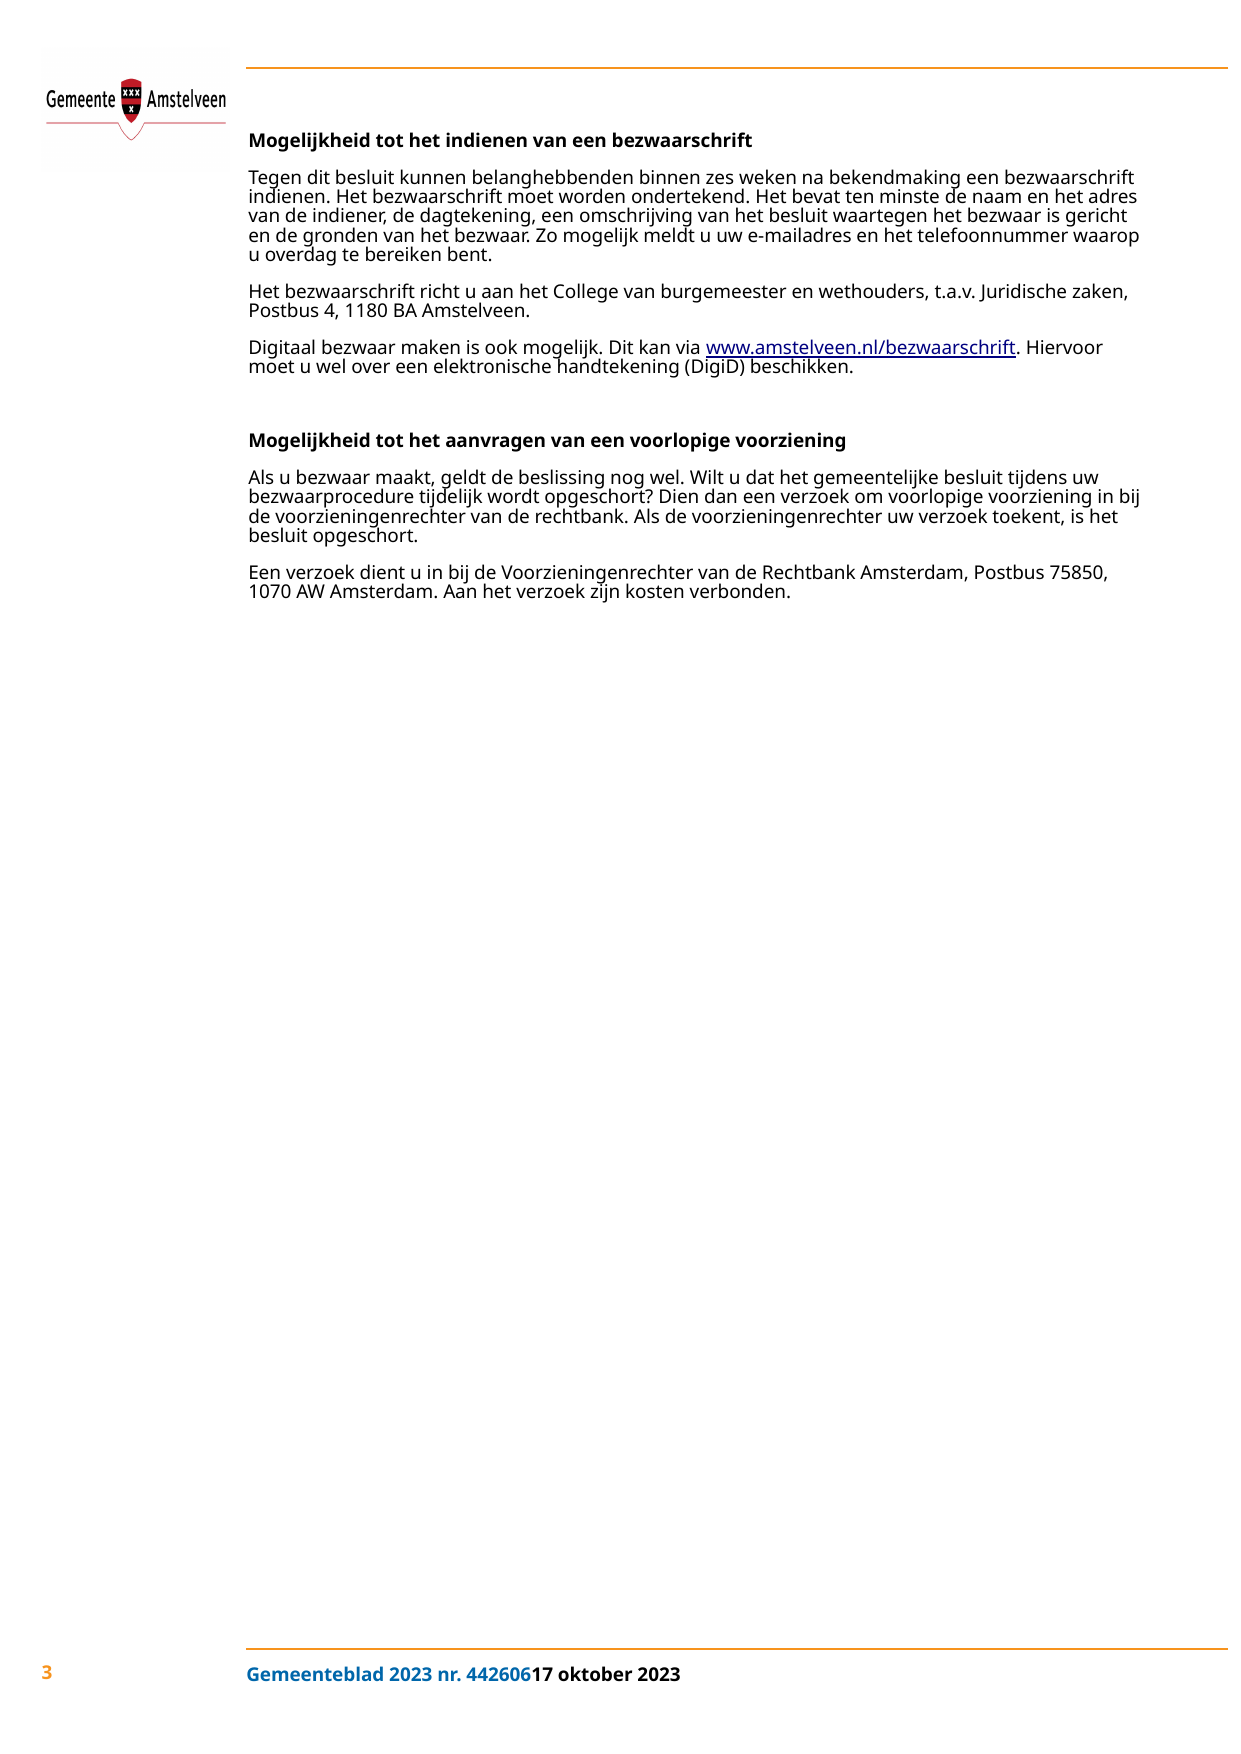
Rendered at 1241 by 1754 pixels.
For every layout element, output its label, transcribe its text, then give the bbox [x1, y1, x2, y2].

text Mogelijkheid tot het aanvragen van een voorlopige voorziening [248, 432, 1152, 452]
text Het bezwaarschrift richt u aan het College van burgemeester en wethouders, t.a.v. Juridische zaken, Postbus 4, 1180 BA Amstelveen. [248, 283, 1152, 321]
text Een verzoek dient u in bij de Voorzieningenrechter van de Rechtbank Amsterdam, Postbus 75850, 1070 AW Amsterdam. Aan het verzoek zijn kosten verbonden. [248, 564, 1152, 603]
text Als u bezwaar maakt, geldt de beslissing nog wel. Wilt u dat het gemeentelijke besluit tijdens uw bezwaarprocedure tijdelijk wordt opgeschort? Dien dan een verzoek om voorlopige voorziening in bij de voorzieningenrechter van de rechtbank. Als de voorzieningenrechter uw verzoek toekent, is het besluit opgeschort. [248, 469, 1152, 546]
text Mogelijkheid tot het indienen van een bezwaarschrift [248, 132, 1152, 151]
text Tegen dit besluit kunnen belanghebbenden binnen zes weken na bekendmaking een bezwaarschrift indienen. Het bezwaarschrift moet worden ondertekend. Het bevat ten minste de naam en het adres van de indiener, de dagtekening, een omschrijving van het besluit waartegen het bezwaar is gericht en de gronden van het bezwaar. Zo mogelijk meldt u uw e-mailadres en het telefoonnummer waarop u overdag te bereiken bent. [248, 169, 1152, 265]
text Digitaal bezwaar maken is ook mogelijk. Dit kan via www.amstelveen.nl/bezwaarschrift. Hiervoor moet u wel over een elektronische handtekening (DigiD) beschikken. [248, 339, 1152, 378]
picture [41, 47, 231, 172]
